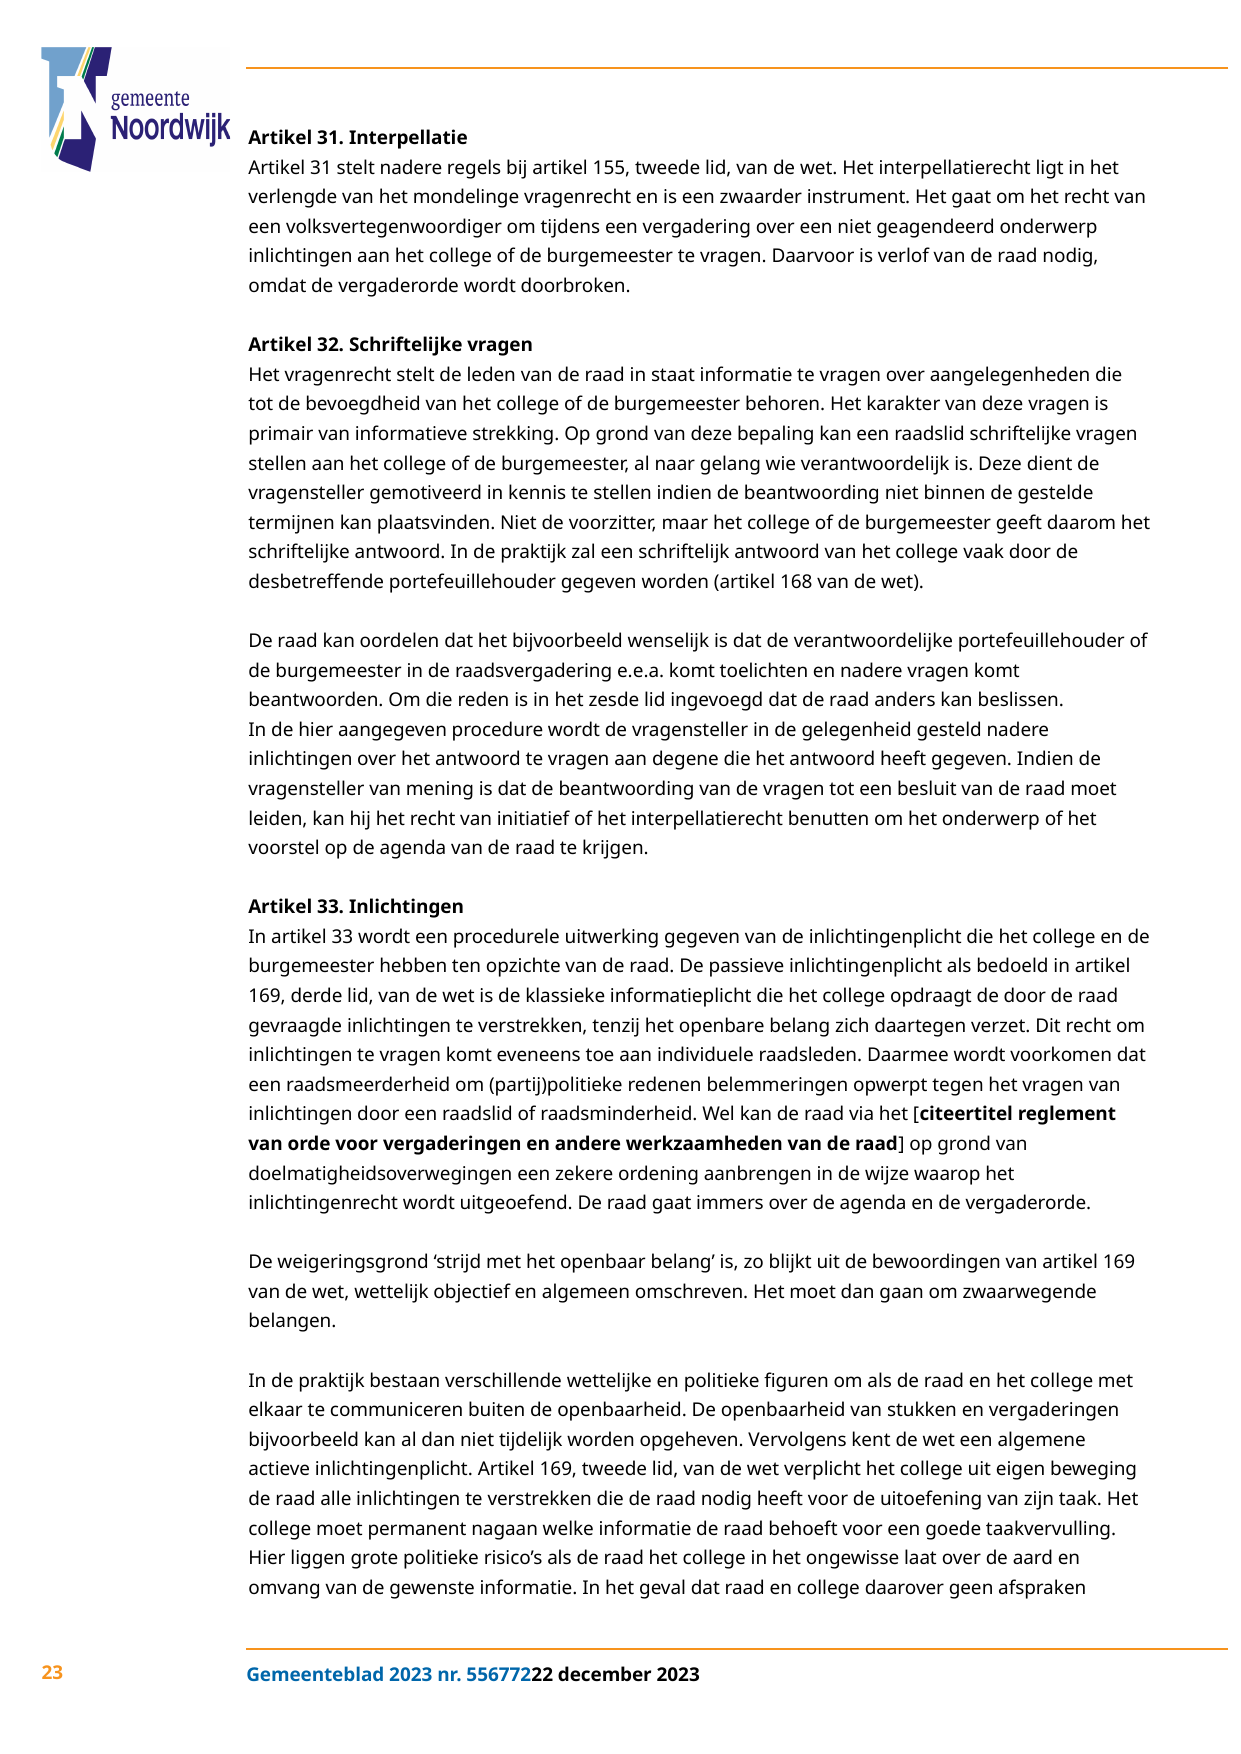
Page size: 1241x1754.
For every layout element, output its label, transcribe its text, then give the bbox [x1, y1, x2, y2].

text De weigeringsgrond ‘strijd met het openbaar belang’ is, zo blijkt uit de bewoordingen van artikel 169 van de wet, wettelijk objectief en algemeen omschreven. Het moet dan gaan om zwaarwegende belangen. [248, 1248, 1152, 1333]
text In de praktijk bestaan verschillende wettelijke en politieke figuren om als de raad en het college met elkaar te communiceren buiten de openbaarheid. De openbaarheid van stukken en vergaderingen bijvoorbeeld kan al dan niet tijdelijk worden opgeheven. Vervolgens kent de wet een algemene actieve inlichtingenplicht. Artikel 169, tweede lid, van de wet verplicht het college uit eigen beweging de raad alle inlichtingen te verstrekken die de raad nodig heeft voor de uitoefening van zijn taak. Het college moet permanent nagaan welke informatie de raad behoeft voor een goede taakvervulling. Hier liggen grote politieke risico’s als de raad het college in het ongewisse laat over de aard en omvang van de gewenste informatie. In het geval dat raad en college daarover geen afspraken [248, 1367, 1152, 1600]
text Artikel 31. Interpellatie [248, 124, 1152, 150]
picture [41, 47, 231, 172]
text In artikel 33 wordt een procedurele uitwerking gegeven van de inlichtingenplicht die het college en de burgemeester hebben ten opzichte van de raad. De passieve inlichtingenplicht als bedoeld in artikel 169, derde lid, van de wet is de klassieke informatieplicht die het college opdraagt de door de raad gevraagde inlichtingen te verstrekken, tenzij het openbare belang zich daartegen verzet. Dit recht om inlichtingen te vragen komt eveneens toe aan individuele raadsleden. Daarmee wordt voorkomen dat een raadsmeerderheid om (partij)politieke redenen belemmeringen opwerpt tegen het vragen van inlichtingen door een raadslid of raadsminderheid. Wel kan de raad via het [citeertitel reglement van orde voor vergaderingen en andere werkzaamheden van de raad] op grond van doelmatigheidsoverwegingen een zekere ordening aanbrengen in de wijze waarop het inlichtingenrecht wordt uitgeoefend. De raad gaat immers over de agenda en de vergaderorde. [248, 923, 1152, 1215]
text In de hier aangegeven procedure wordt de vragensteller in de gelegenheid gesteld nadere inlichtingen over het antwoord te vragen aan degene die het antwoord heeft gegeven. Indien de vragensteller van mening is dat de beantwoording van de vragen tot een besluit van de raad moet leiden, kan hij het recht van initiatief of het interpellatierecht benutten om het onderwerp of het voorstel op de agenda van de raad te krijgen. [248, 716, 1152, 860]
text Artikel 33. Inlichtingen [248, 893, 1152, 919]
text Het vragenrecht stelt de leden van de raad in staat informatie te vragen over aangelegenheden die tot de bevoegdheid van het college of de burgemeester behoren. Het karakter van deze vragen is primair van informatieve strekking. Op grond van deze bepaling kan een raadslid schriftelijke vragen stellen aan het college of de burgemeester, al naar gelang wie verantwoordelijk is. Deze dient de vragensteller gemotiveerd in kennis te stellen indien de beantwoording niet binnen de gestelde termijnen kan plaatsvinden. Niet de voorzitter, maar het college of de burgemeester geeft daarom het schriftelijke antwoord. In de praktijk zal een schriftelijk antwoord van het college vaak door de desbetreffende portefeuillehouder gegeven worden (artikel 168 van de wet). [248, 361, 1152, 594]
text Artikel 32. Schriftelijke vragen [248, 331, 1152, 357]
text Artikel 31 stelt nadere regels bij artikel 155, tweede lid, van de wet. Het interpellatierecht ligt in het verlengde van het mondelinge vragenrecht en is een zwaarder instrument. Het gaat om het recht van een volksvertegenwoordiger om tijdens een vergadering over een niet geagendeerd onderwerp inlichtingen aan het college of de burgemeester te vragen. Daarvoor is verlof van de raad nodig, omdat de vergaderorde wordt doorbroken. [248, 154, 1152, 298]
text De raad kan oordelen dat het bijvoorbeeld wenselijk is dat de verantwoordelijke portefeuillehouder of de burgemeester in de raadsvergadering e.e.a. komt toelichten en nadere vragen komt beantwoorden. Om die reden is in het zesde lid ingevoegd dat de raad anders kan beslissen. [248, 627, 1152, 712]
